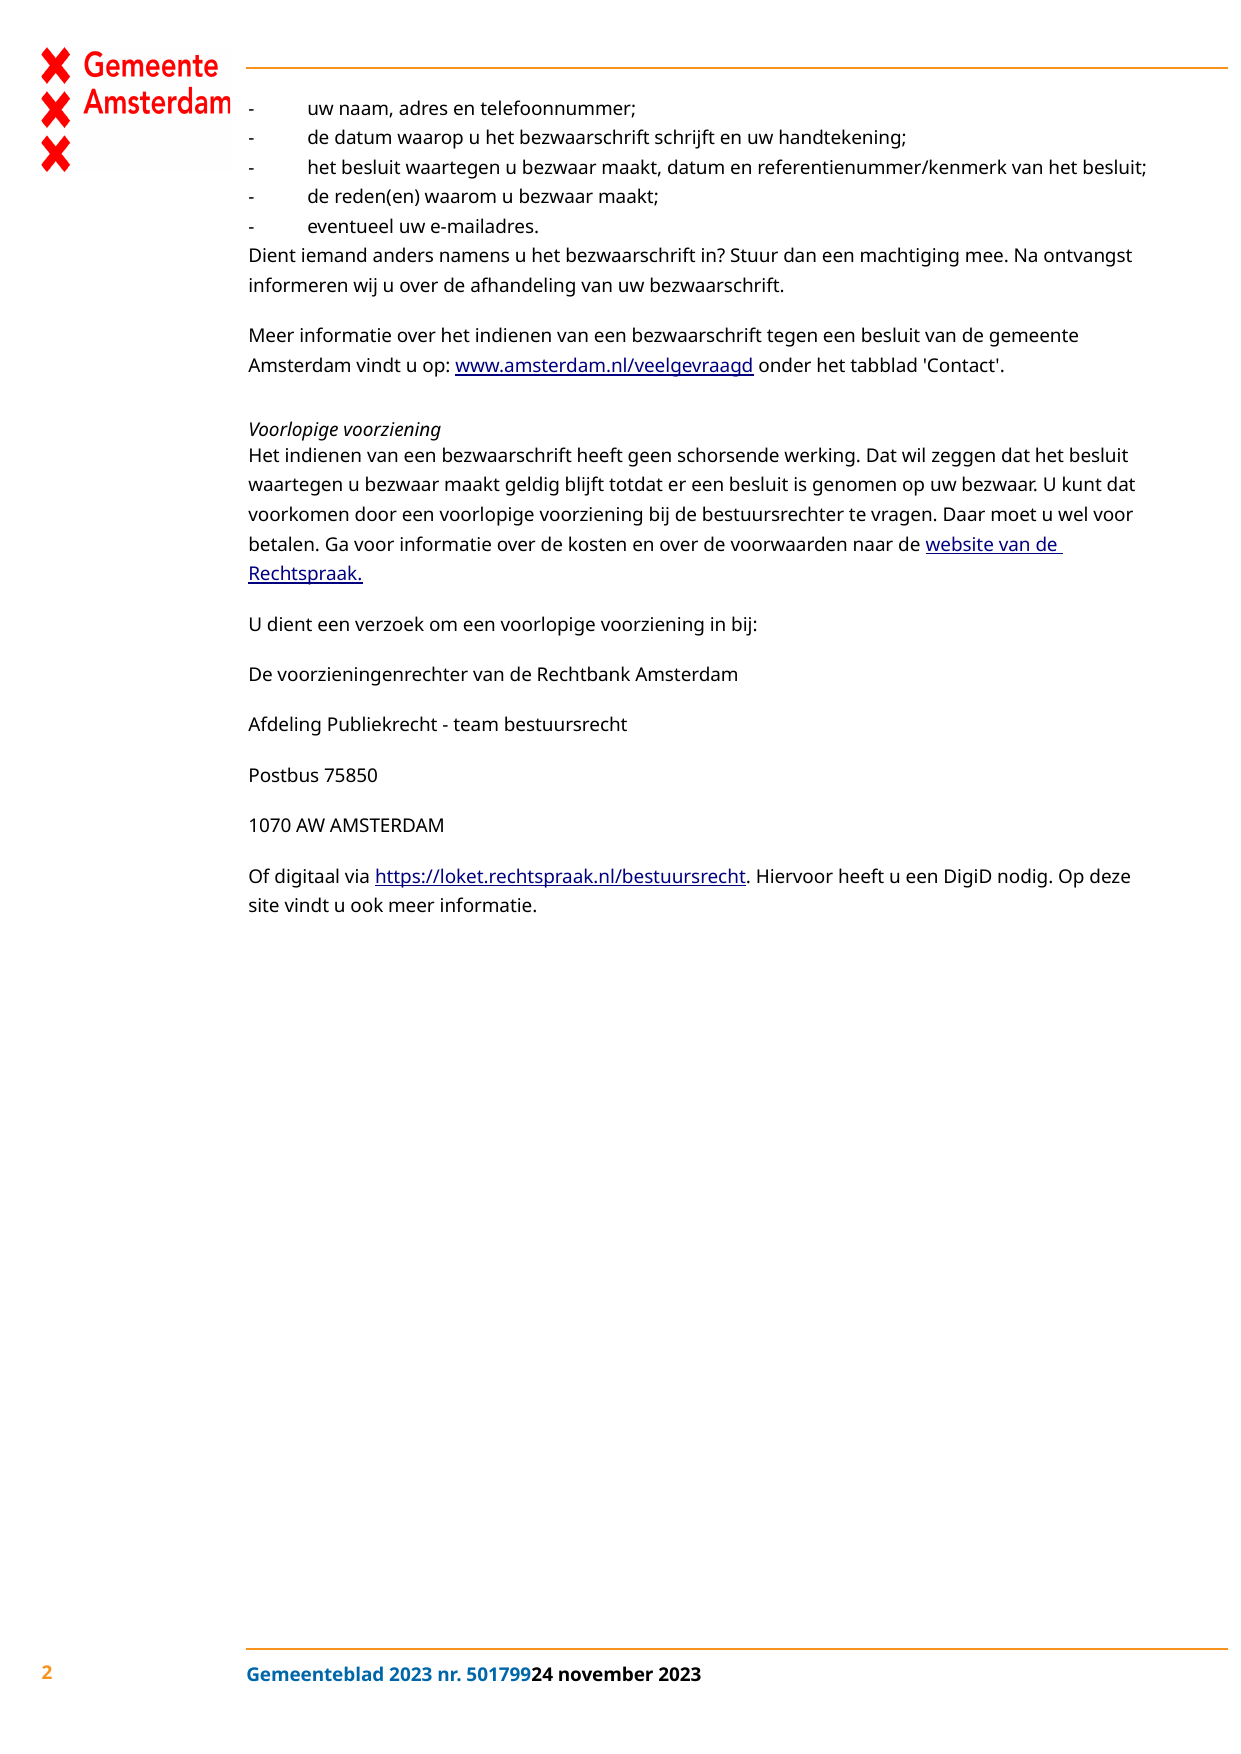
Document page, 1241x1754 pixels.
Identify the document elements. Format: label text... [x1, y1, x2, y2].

text Voorlopige voorziening [248, 416, 1152, 442]
text Afdeling Publiekrecht - team bestuursrecht [248, 712, 1152, 737]
list eventueel uw e-mailadres. [248, 213, 1152, 239]
text De voorzieningenrechter van de Rechtbank Amsterdam [248, 661, 1152, 687]
list de reden(en) waarom u bezwaar maakt; [248, 183, 1152, 209]
text 1070 AW AMSTERDAM [248, 812, 1152, 838]
text Dient iemand anders namens u het bezwaarschrift in? Stuur dan een machtiging mee. Na ontvangst informeren wij u over de afhandeling van uw bezwaarschrift. [248, 243, 1152, 298]
text U dient een verzoek om een voorlopige voorziening in bij: [248, 611, 1152, 636]
text Of digitaal via https://loket.rechtspraak.nl/bestuursrecht. Hiervoor heeft u een DigiD nodig. Op deze site vindt u ook meer informatie. [248, 863, 1152, 918]
picture [41, 47, 231, 172]
text Het indienen van een bezwaarschrift heeft geen schorsende werking. Dat wil zeggen dat het besluit waartegen u bezwaar maakt geldig blijft totdat er een besluit is genomen op uw bezwaar. U kunt dat voorkomen door een voorlopige voorziening bij de bestuursrechter te vragen. Daar moet u wel voor betalen. Ga voor informatie over de kosten en over de voorwaarden naar de website van de Rechtspraak. [248, 442, 1152, 586]
list de datum waarop u het bezwaarschrift schrijft en uw handtekening; [248, 124, 1152, 150]
list uw naam, adres en telefoonnummer; [248, 95, 1152, 121]
text Postbus 75850 [248, 762, 1152, 788]
list het besluit waartegen u bezwaar maakt, datum en referentienummer/kenmerk van het besluit; [248, 154, 1152, 180]
text Meer informatie over het indienen van een bezwaarschrift tegen een besluit van de gemeente Amsterdam vindt u op: www.amsterdam.nl/veelgevraagd onder het tabblad 'Contact'. [248, 323, 1152, 378]
